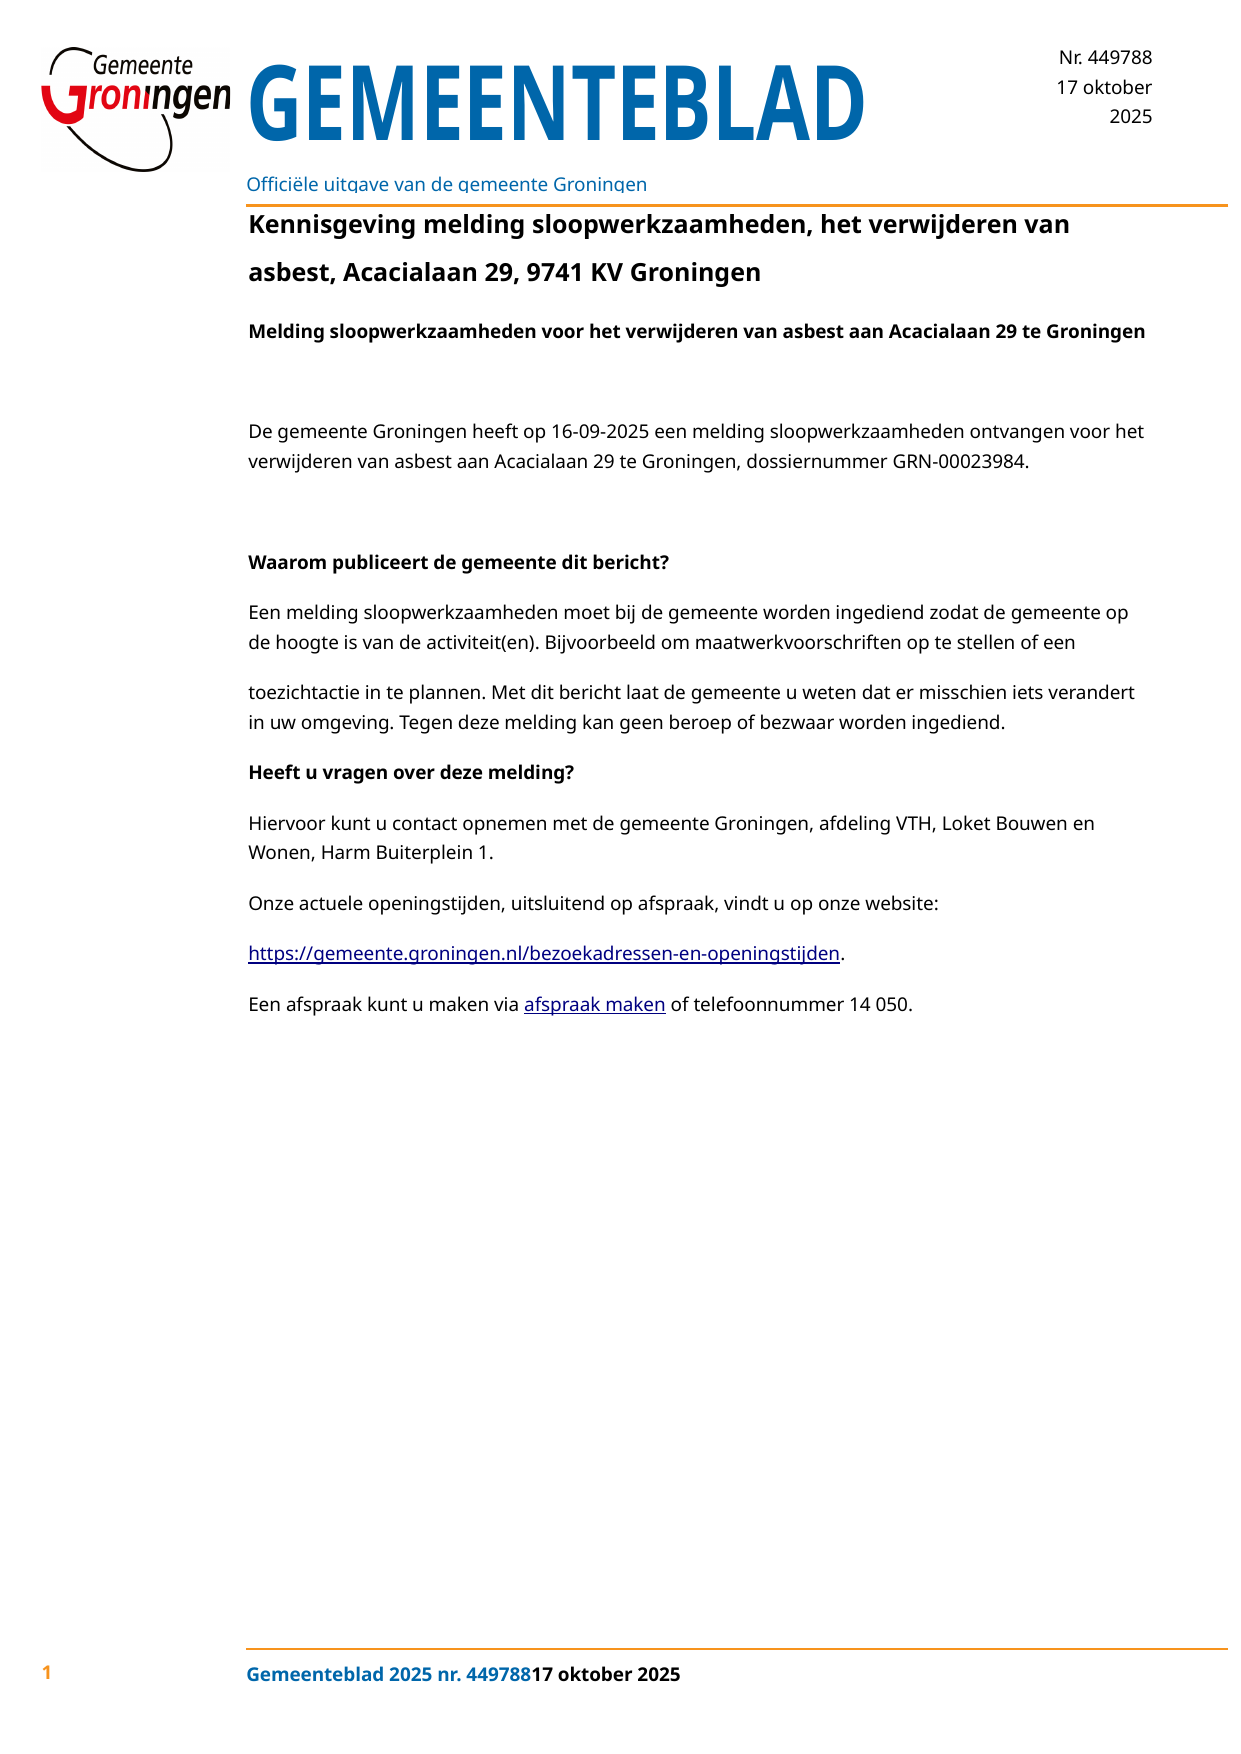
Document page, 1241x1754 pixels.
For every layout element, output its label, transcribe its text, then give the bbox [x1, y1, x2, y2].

text Een melding sloopwerkzaamheden moet bij de gemeente worden ingediend zodat de gemeente op de hoogte is van de activiteit(en). Bijvoorbeeld om maatwerkvoorschriften op te stellen of een [248, 599, 1152, 655]
text Heeft u vragen over deze melding? [248, 759, 1152, 785]
text https://gemeente.groningen.nl/bezoekadressen-en-openingstijden. [248, 940, 1152, 966]
text Onze actuele openingstijden, uitsluitend op afspraak, vindt u op onze website: [248, 890, 1152, 916]
text Een afspraak kunt u maken via afspraak maken of telefoonnummer 14 050. [248, 991, 1152, 1017]
text Melding sloopwerkzaamheden voor het verwijderen van asbest aan Acacialaan 29 te Groningen [248, 318, 1152, 344]
text Hiervoor kunt u contact opnemen met de gemeente Groningen, afdeling VTH, Loket Bouwen en Wonen, Harm Buiterplein 1. [248, 810, 1152, 865]
picture [41, 47, 231, 172]
text Kennisgeving melding sloopwerkzaamheden, het verwijderen van asbest, Acacialaan 29, 9741 KV Groningen [248, 207, 1152, 288]
text Waarom publiceert de gemeente dit bericht? [248, 549, 1152, 575]
text toezichtactie in te plannen. Met dit bericht laat de gemeente u weten dat er misschien iets verandert in uw omgeving. Tegen deze melding kan geen beroep of bezwaar worden ingediend. [248, 679, 1152, 735]
text De gemeente Groningen heeft op 16-09-2025 een melding sloopwerkzaamheden ontvangen voor het verwijderen van asbest aan Acacialaan 29 te Groningen, dossiernummer GRN-00023984. [248, 419, 1152, 474]
